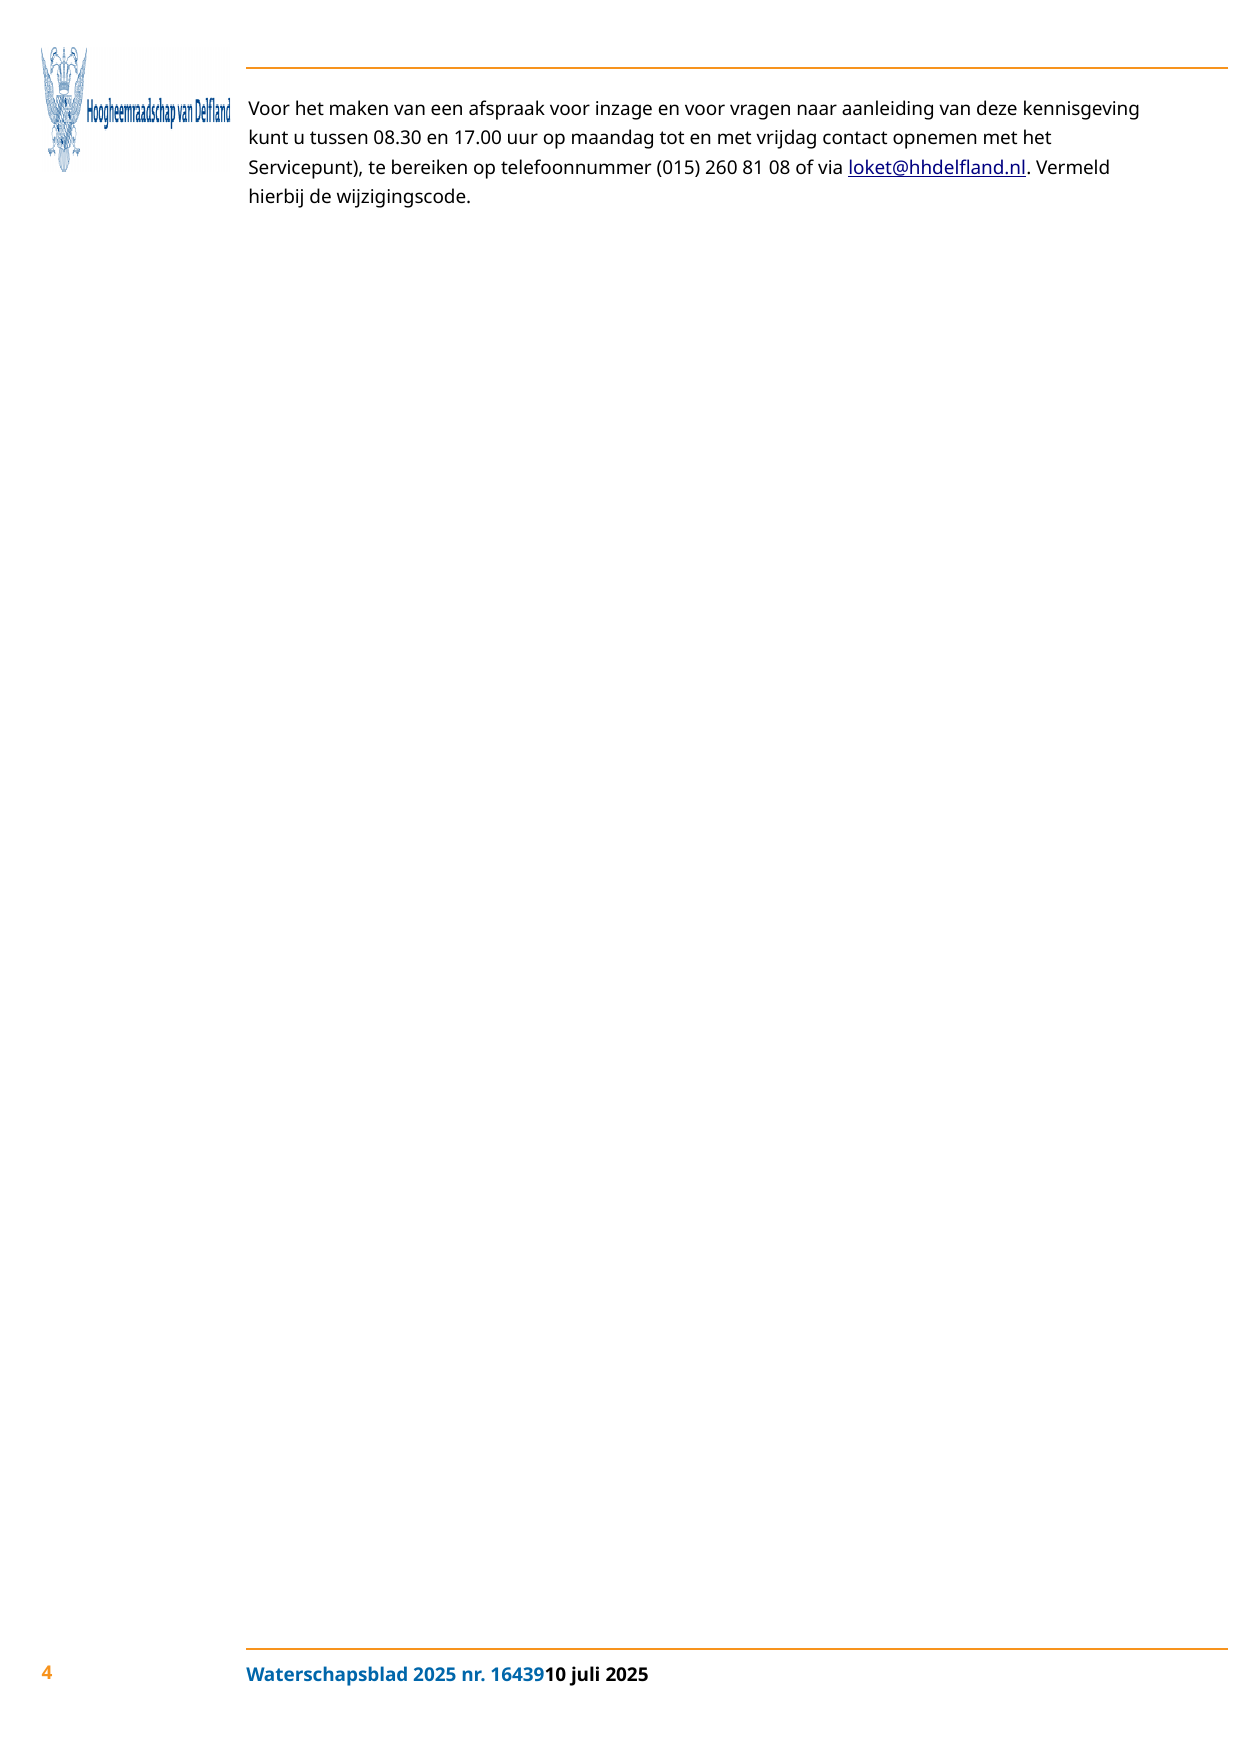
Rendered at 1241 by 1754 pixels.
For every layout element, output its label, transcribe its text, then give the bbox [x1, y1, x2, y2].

picture [41, 47, 231, 172]
text Voor het maken van een afspraak voor inzage en voor vragen naar aanleiding van deze kennisgeving kunt u tussen 08.30 en 17.00 uur op maandag tot en met vrijdag contact opnemen met het Servicepunt), te bereiken op telefoonnummer (015) 260 81 08 of via loket@hhdelfland.nl. Vermeld hierbij de wijzigingscode. [248, 95, 1152, 209]
